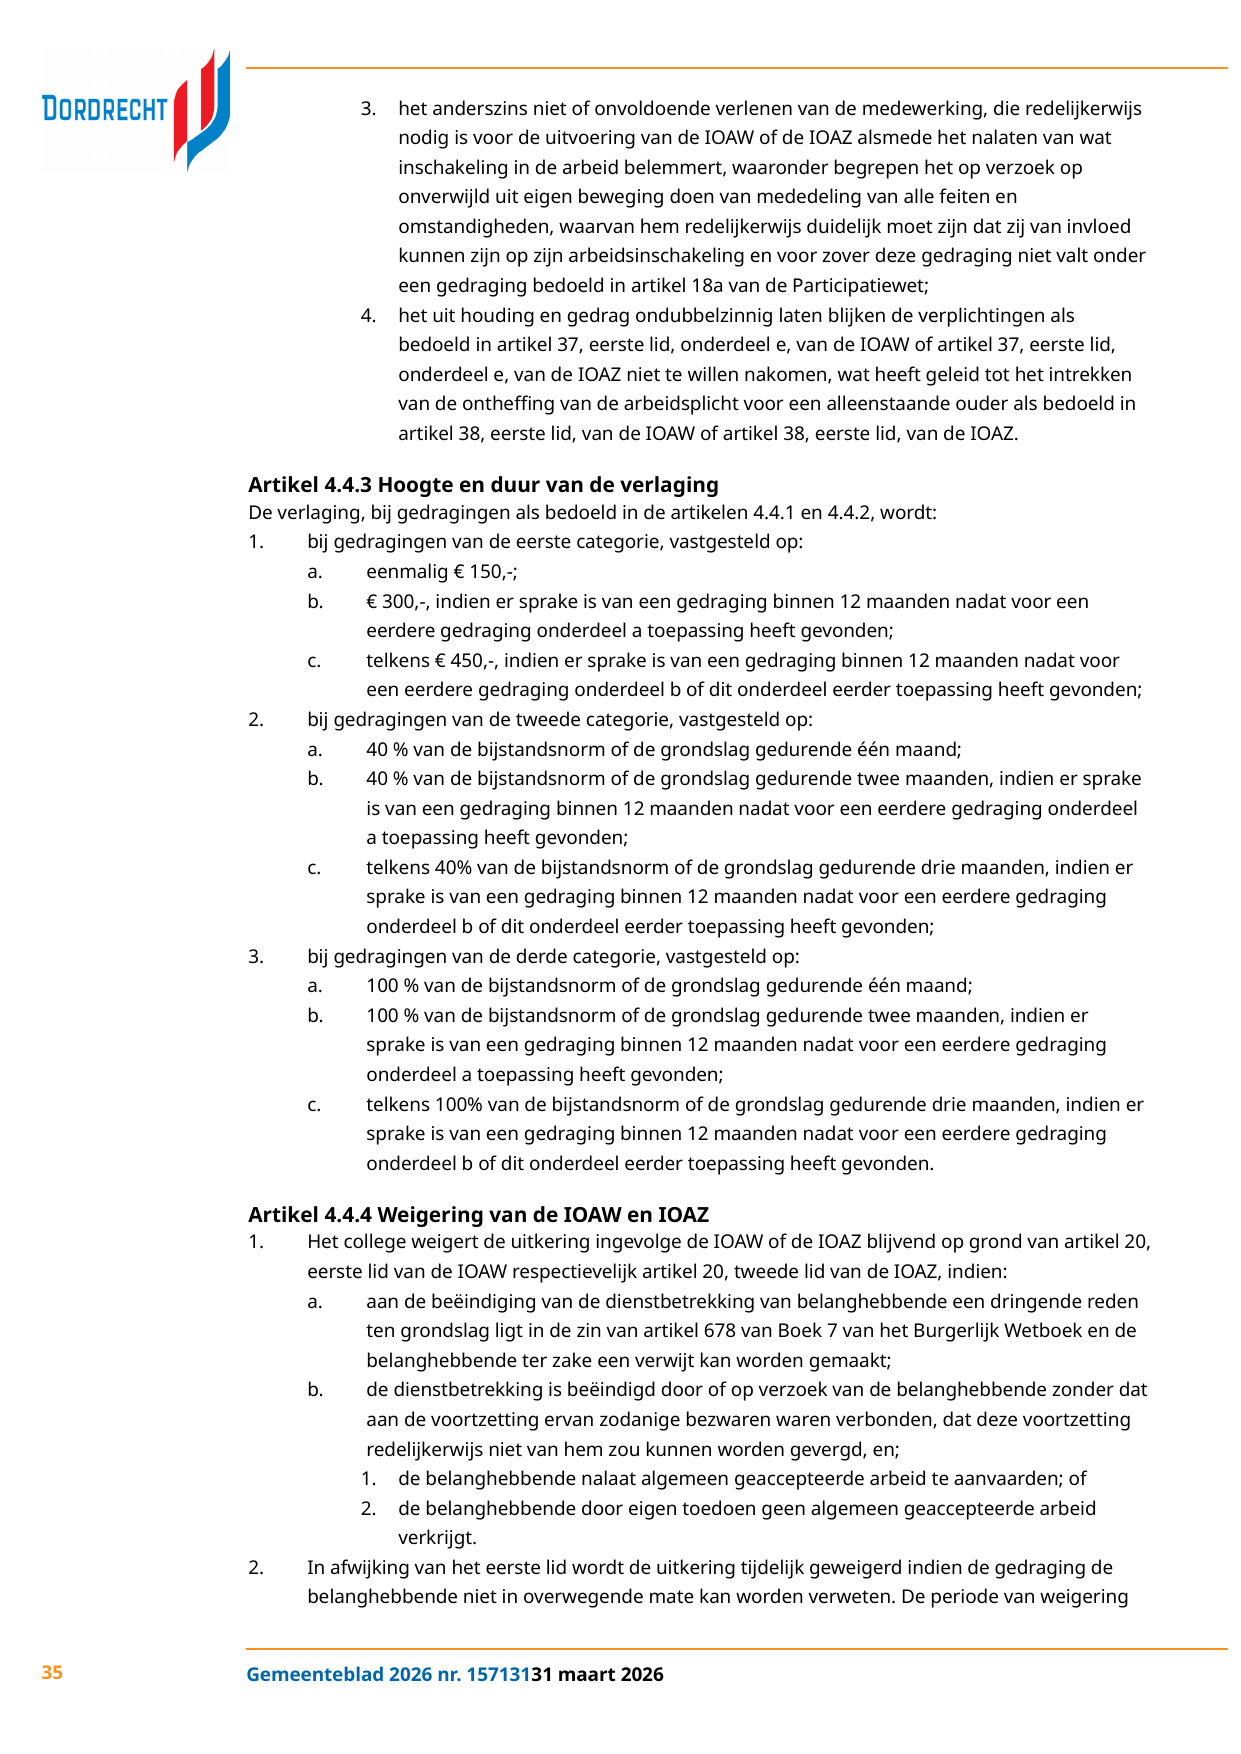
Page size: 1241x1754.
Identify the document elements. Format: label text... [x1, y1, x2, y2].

list aan de beëindiging van de dienstbetrekking van belanghebbende een dringende reden ten grondslag ligt in de zin van artikel 678 van Boek 7 van het Burgerlijk Wetboek en de belanghebbende ter zake een verwijt kan worden gemaakt; [307, 1288, 1152, 1373]
list bij gedragingen van de derde categorie, vastgesteld op: [248, 943, 1152, 968]
list de belanghebbende nalaat algemeen geaccepteerde arbeid te aanvaarden; of [361, 1465, 1152, 1491]
list het anderszins niet of onvoldoende verlenen van de medewerking, die redelijkerwijs nodig is voor de uitvoering van de IOAW of de IOAZ alsmede het nalaten van wat inschakeling in de arbeid belemmert, waaronder begrepen het op verzoek op onverwijld uit eigen beweging doen van mededeling van alle feiten en omstandigheden, waarvan hem redelijkerwijs duidelijk moet zijn dat zij van invloed kunnen zijn op zijn arbeidsinschakeling en voor zover deze gedraging niet valt onder een gedraging bedoeld in artikel 18a van de Participatiewet; [361, 95, 1152, 298]
list Het college weigert de uitkering ingevolge de IOAW of de IOAZ blijvend op grond van artikel 20, eerste lid van de IOAW respectievelijk artikel 20, tweede lid van de IOAZ, indien: [248, 1229, 1152, 1284]
list In afwijking van het eerste lid wordt de uitkering tijdelijk geweigerd indien de gedraging de belanghebbende niet in overwegende mate kan worden verweten. De periode van weigering [248, 1554, 1152, 1609]
list 40 % van de bijstandsnorm of de grondslag gedurende twee maanden, indien er sprake is van een gedraging binnen 12 maanden nadat voor een eerdere gedraging onderdeel a toepassing heeft gevonden; [307, 765, 1152, 850]
list 100 % van de bijstandsnorm of de grondslag gedurende twee maanden, indien er sprake is van een gedraging binnen 12 maanden nadat voor een eerdere gedraging onderdeel a toepassing heeft gevonden; [307, 1002, 1152, 1087]
list 100 % van de bijstandsnorm of de grondslag gedurende één maand; [307, 972, 1152, 998]
list de belanghebbende door eigen toedoen geen algemeen geaccepteerde arbeid verkrijgt. [361, 1495, 1152, 1550]
list telkens 100% van de bijstandsnorm of de grondslag gedurende drie maanden, indien er sprake is van een gedraging binnen 12 maanden nadat voor een eerdere gedraging onderdeel b of dit onderdeel eerder toepassing heeft gevonden. [307, 1091, 1152, 1176]
text De verlaging, bij gedragingen als bedoeld in de artikelen 4.4.1 en 4.4.2, wordt: [248, 499, 1152, 525]
list de dienstbetrekking is beëindigd door of op verzoek van de belanghebbende zonder dat aan de voortzetting ervan zodanige bezwaren waren verbonden, dat deze voortzetting redelijkerwijs niet van hem zou kunnen worden gevergd, en; [307, 1377, 1152, 1462]
list eenmalig € 150,-; [307, 558, 1152, 584]
text Artikel 4.4.3 Hoogte en duur van de verlaging [248, 471, 1152, 499]
text Artikel 4.4.4 Weigering van de IOAW en IOAZ [248, 1200, 1152, 1229]
list het uit houding en gedrag ondubbelzinnig laten blijken de verplichtingen als bedoeld in artikel 37, eerste lid, onderdeel e, van de IOAW of artikel 37, eerste lid, onderdeel e, van de IOAZ niet te willen nakomen, wat heeft geleid tot het intrekken van de ontheffing van de arbeidsplicht voor een alleenstaande ouder als bedoeld in artikel 38, eerste lid, van de IOAW of artikel 38, eerste lid, van de IOAZ. [361, 302, 1152, 446]
list € 300,-, indien er sprake is van een gedraging binnen 12 maanden nadat voor een eerdere gedraging onderdeel a toepassing heeft gevonden; [307, 588, 1152, 643]
list 40 % van de bijstandsnorm of de grondslag gedurende één maand; [307, 736, 1152, 761]
list telkens 40% van de bijstandsnorm of de grondslag gedurende drie maanden, indien er sprake is van een gedraging binnen 12 maanden nadat voor een eerdere gedraging onderdeel b of dit onderdeel eerder toepassing heeft gevonden; [307, 854, 1152, 939]
list bij gedragingen van de eerste categorie, vastgesteld op: [248, 529, 1152, 554]
list bij gedragingen van de tweede categorie, vastgesteld op: [248, 706, 1152, 732]
picture [41, 47, 231, 172]
list telkens € 450,-, indien er sprake is van een gedraging binnen 12 maanden nadat voor een eerdere gedraging onderdeel b of dit onderdeel eerder toepassing heeft gevonden; [307, 647, 1152, 702]
